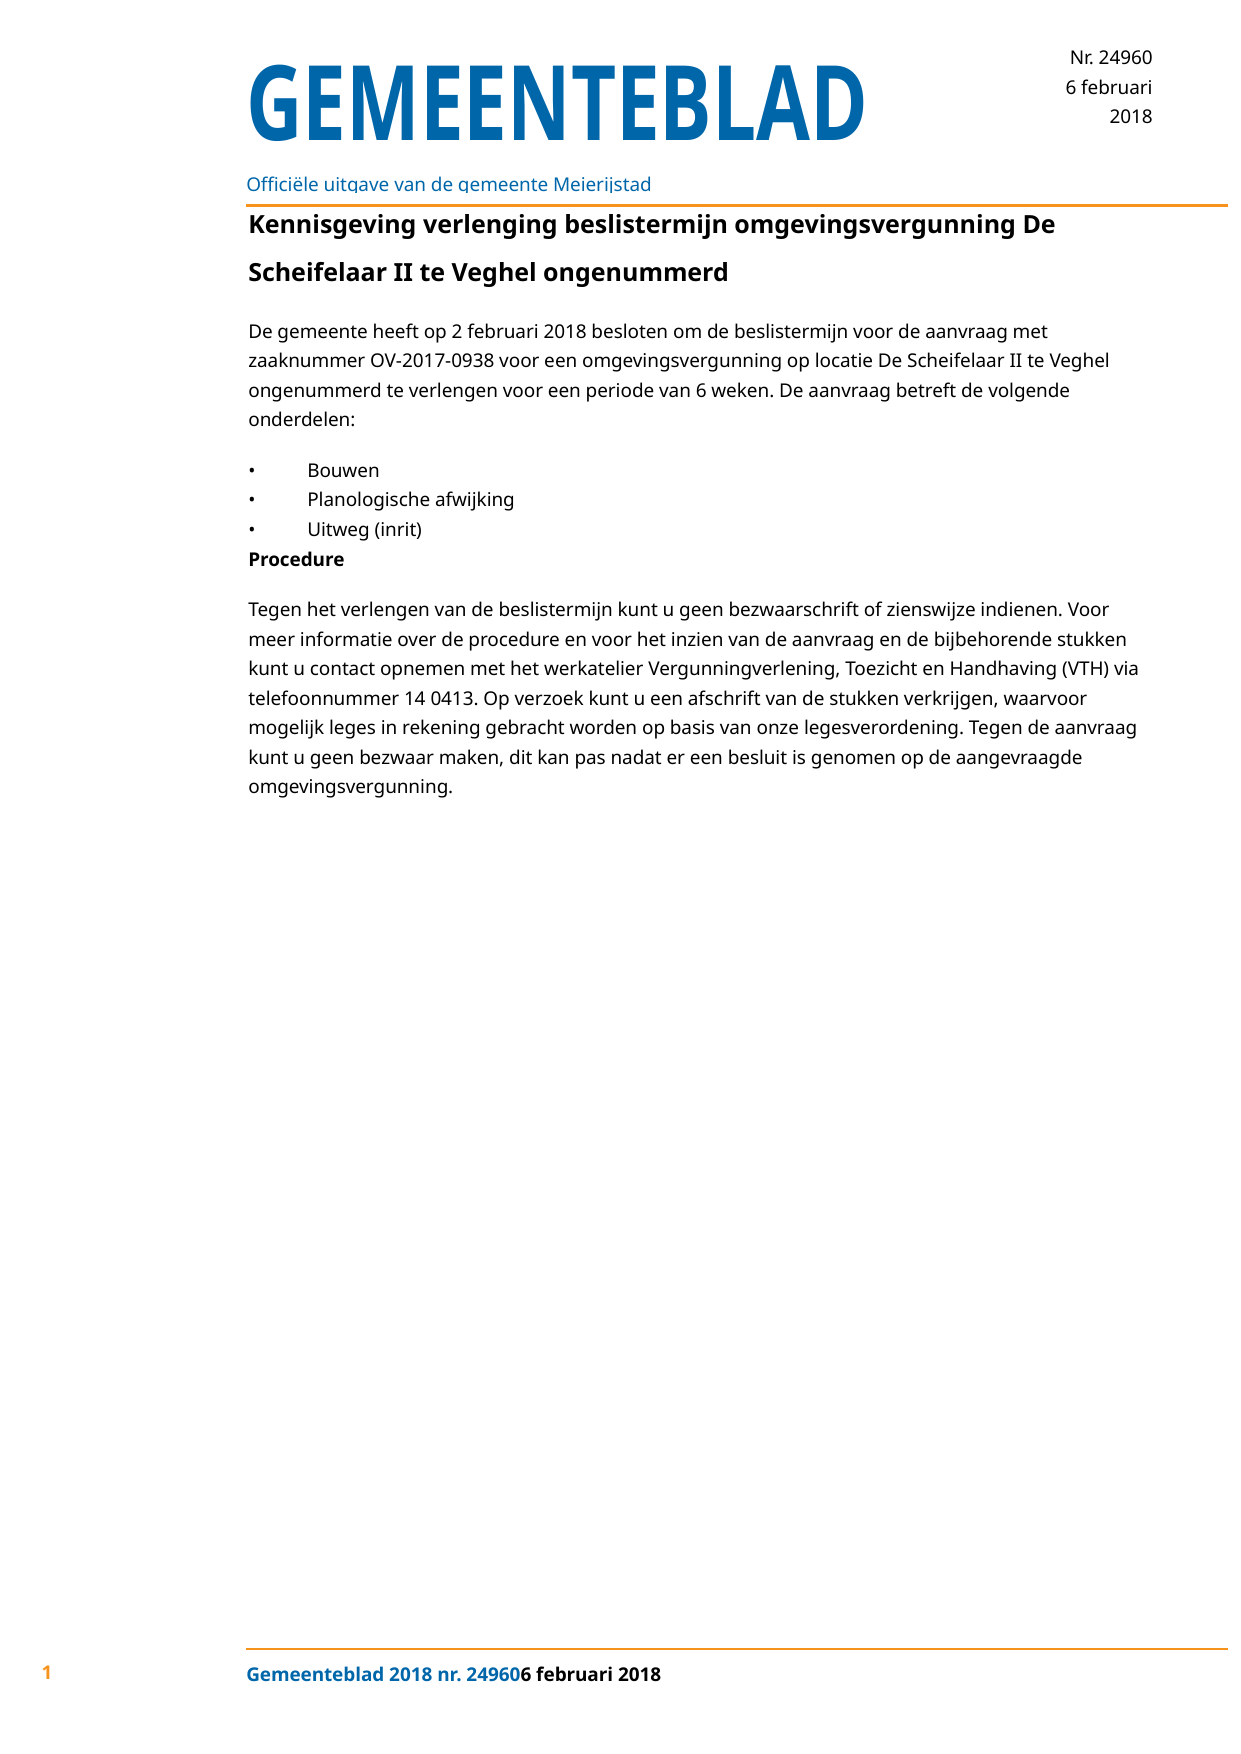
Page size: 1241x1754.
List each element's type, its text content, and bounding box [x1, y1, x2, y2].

list Planologische afwijking [248, 487, 1152, 512]
picture [41, 47, 231, 172]
list Bouwen [248, 457, 1152, 483]
text De gemeente heeft op 2 februari 2018 besloten om de beslistermijn voor de aanvraag met zaaknummer OV-2017-0938 voor een omgevingsvergunning op locatie De Scheifelaar II te Veghel ongenummerd te verlengen voor een periode van 6 weken. De aanvraag betreft de volgende onderdelen: [248, 318, 1152, 432]
text Procedure [248, 546, 1152, 572]
text Tegen het verlengen van de beslistermijn kunt u geen bezwaarschrift of zienswijze indienen. Voor meer informatie over de procedure en voor het inzien van de aanvraag en de bijbehorende stukken kunt u contact opnemen met het werkatelier Vergunningverlening, Toezicht en Handhaving (VTH) via telefoonnummer 14 0413. Op verzoek kunt u een afschrift van de stukken verkrijgen, waarvoor mogelijk leges in rekening gebracht worden op basis van onze legesverordening. Tegen de aanvraag kunt u geen bezwaar maken, dit kan pas nadat er een besluit is genomen op de aangevraagde omgevingsvergunning. [248, 596, 1152, 799]
list Uitweg (inrit) [248, 516, 1152, 542]
text Kennisgeving verlenging beslistermijn omgevingsvergunning De Scheifelaar II te Veghel ongenummerd [248, 207, 1152, 288]
